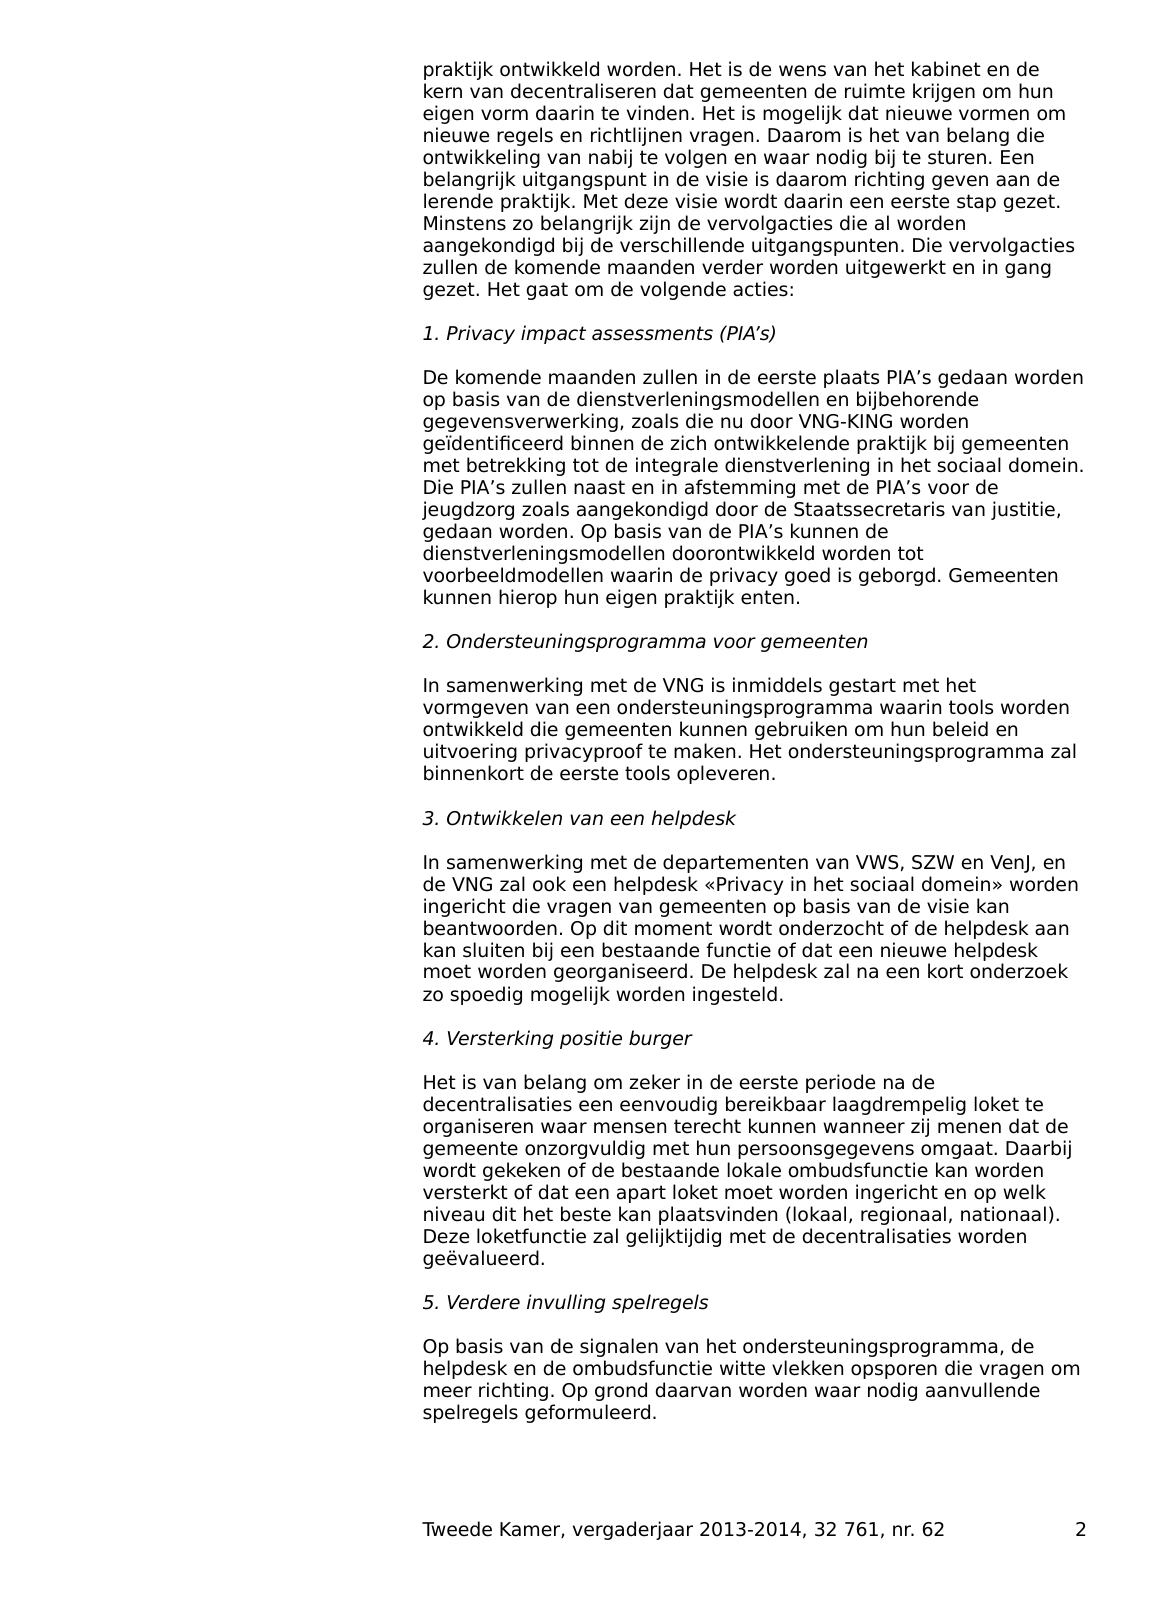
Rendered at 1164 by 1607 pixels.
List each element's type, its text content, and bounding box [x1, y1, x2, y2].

text De komende maanden zullen in de eerste plaats PIA’s gedaan worden op basis van de dienstverleningsmodellen en bijbehorende gegevensverwerking, zoals die nu door VNG-KING worden geïdentificeerd binnen de zich ontwikkelende praktijk bij gemeenten met betrekking tot de integrale dienstverlening in het sociaal domein. Die PIA’s zullen naast en in afstemming met de PIA’s voor de jeugdzorg zoals aangekondigd door de Staatssecretaris van justitie, gedaan worden. Op basis van de PIA’s kunnen de dienstverleningsmodellen doorontwikkeld worden tot voorbeeldmodellen waarin de privacy goed is geborgd. Gemeenten kunnen hierop hun eigen praktijk enten. [422, 367, 1087, 609]
text praktijk ontwikkeld worden. Het is de wens van het kabinet en de kern van decentraliseren dat gemeenten de ruimte krijgen om hun eigen vorm daarin te vinden. Het is mogelijk dat nieuwe vormen om nieuwe regels en richtlijnen vragen. Daarom is het van belang die ontwikkeling van nabij te volgen en waar nodig bij te sturen. Een belangrijk uitgangspunt in de visie is daarom richting geven aan de lerende praktijk. Met deze visie wordt daarin een eerste stap gezet. Minstens zo belangrijk zijn de vervolgacties die al worden aangekondigd bij de verschillende uitgangspunten. Die vervolgacties zullen de komende maanden verder worden uitgewerkt en in gang gezet. Het gaat om de volgende acties: [422, 59, 1087, 301]
subtitle 4. Versterking positie burger [422, 1028, 1087, 1049]
subtitle 1. Privacy impact assessments (PIA’s) [422, 323, 1087, 345]
text In samenwerking met de VNG is inmiddels gestart met het vormgeven van een ondersteuningsprogramma waarin tools worden ontwikkeld die gemeenten kunnen gebruiken om hun beleid en uitvoering privacyproof te maken. Het ondersteuningsprogramma zal binnenkort de eerste tools opleveren. [422, 675, 1087, 785]
text Op basis van de signalen van het ondersteuningsprogramma, de helpdesk en de ombudsfunctie witte vlekken opsporen die vragen om meer richting. Op grond daarvan worden waar nodig aanvullende spelregels geformuleerd. [422, 1336, 1087, 1424]
text In samenwerking met de departementen van VWS, SZW en VenJ, en de VNG zal ook een helpdesk «Privacy in het sociaal domein» worden ingericht die vragen van gemeenten op basis van de visie kan beantwoorden. Op dit moment wordt onderzocht of de helpdesk aan kan sluiten bij een bestaande functie of dat een nieuwe helpdesk moet worden georganiseerd. De helpdesk zal na een kort onderzoek zo spoedig mogelijk worden ingesteld. [422, 852, 1087, 1005]
subtitle 3. Ontwikkelen van een helpdesk [422, 807, 1087, 829]
subtitle 5. Verdere invulling spelregels [422, 1292, 1087, 1314]
text Het is van belang om zeker in de eerste periode na de decentralisaties een eenvoudig bereikbaar laagdrempelig loket te organiseren waar mensen terecht kunnen wanneer zij menen dat de gemeente onzorgvuldig met hun persoonsgegevens omgaat. Daarbij wordt gekeken of de bestaande lokale ombudsfunctie kan worden versterkt of dat een apart loket moet worden ingericht en op welk niveau dit het beste kan plaatsvinden (lokaal, regionaal, nationaal). Deze loketfunctie zal gelijktijdig met de decentralisaties worden geëvalueerd. [422, 1072, 1087, 1269]
subtitle 2. Ondersteuningsprogramma voor gemeenten [422, 631, 1087, 653]
